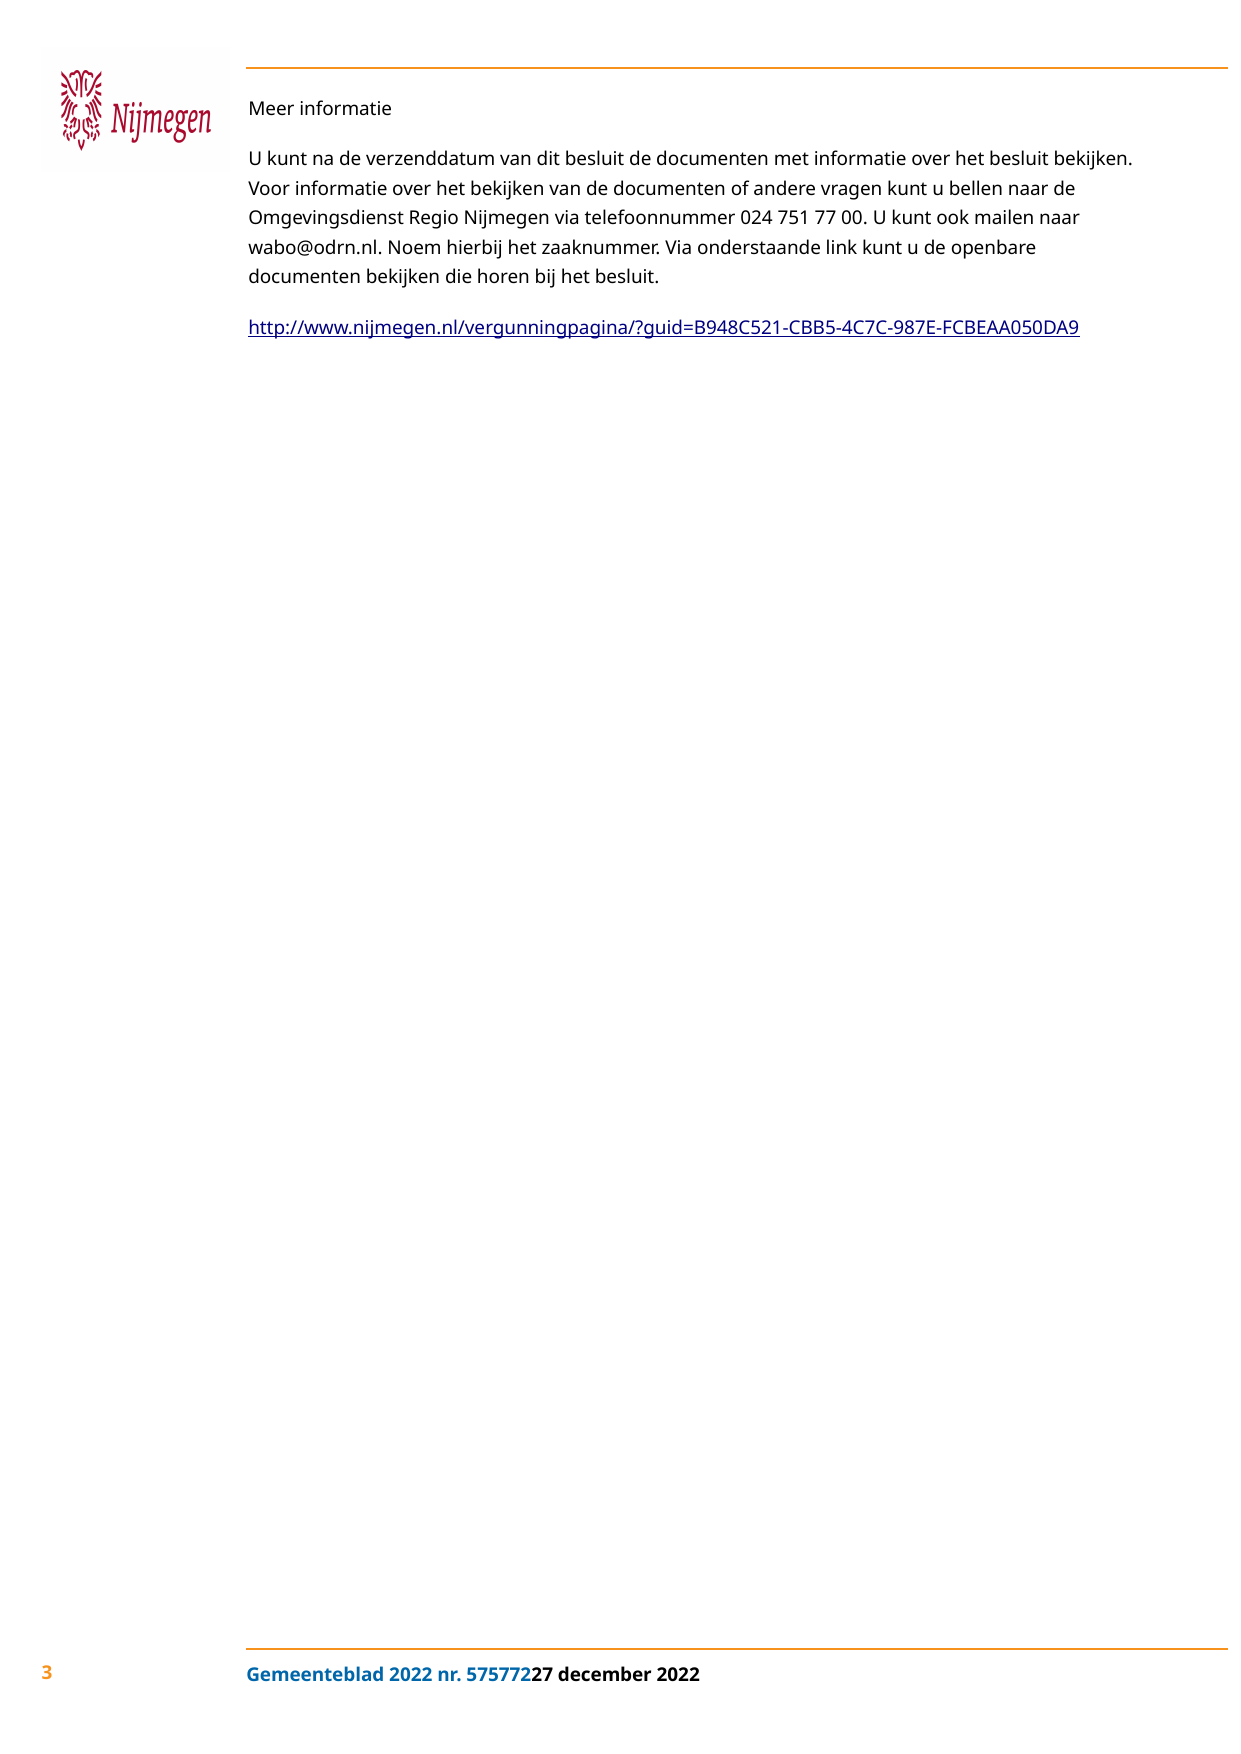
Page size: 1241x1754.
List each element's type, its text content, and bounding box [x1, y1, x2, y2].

text U kunt na de verzenddatum van dit besluit de documenten met informatie over het besluit bekijken. Voor informatie over het bekijken van de documenten of andere vragen kunt u bellen naar de Omgevingsdienst Regio Nijmegen via telefoonnummer 024 751 77 00. U kunt ook mailen naar wabo@odrn.nl. Noem hierbij het zaaknummer. Via onderstaande link kunt u de openbare documenten bekijken die horen bij het besluit. [248, 145, 1152, 289]
text Meer informatie [248, 95, 1152, 121]
picture [41, 47, 231, 172]
text http://www.nijmegen.nl/vergunningpagina/?guid=B948C521-CBB5-4C7C-987E-FCBEAA050DA9 [248, 314, 1152, 340]
